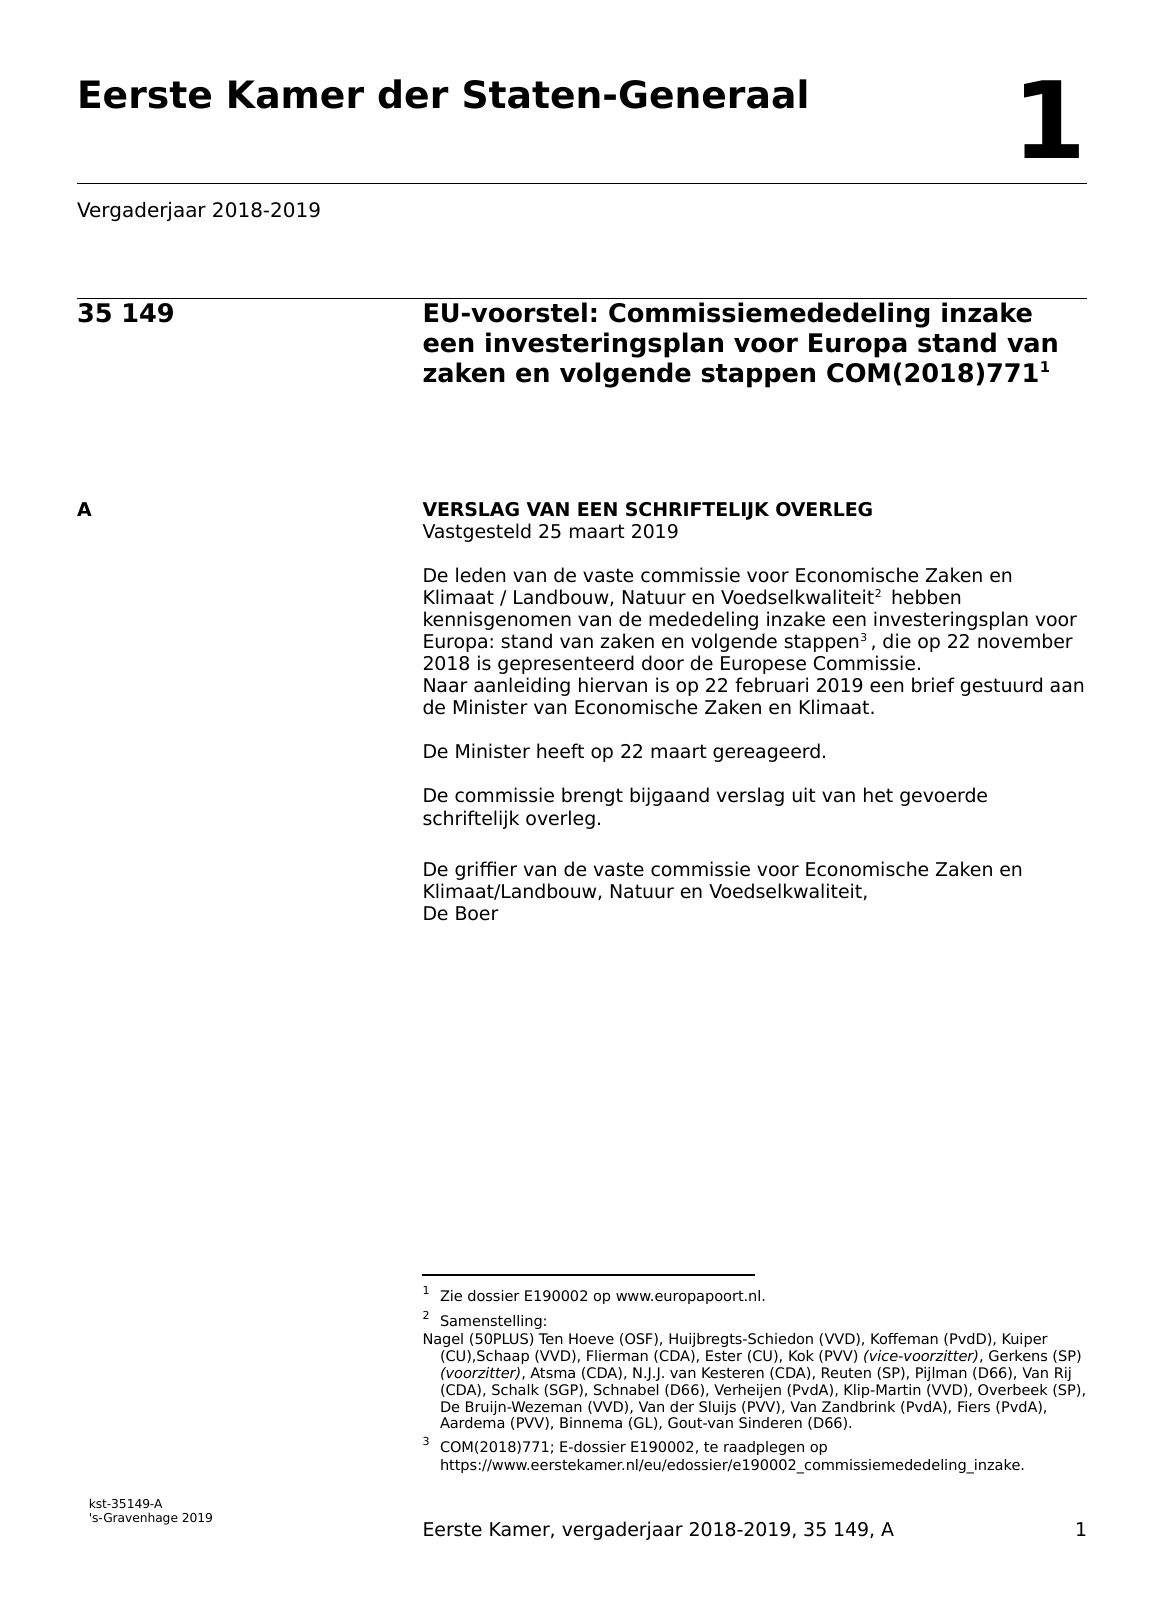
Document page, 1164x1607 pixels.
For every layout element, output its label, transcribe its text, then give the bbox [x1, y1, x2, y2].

text De commissie brengt bijgaand verslag uit van het gevoerde schriftelijk overleg. [422, 785, 1087, 829]
text Nagel (50PLUS) Ten Hoeve (OSF), Huijbregts-Schiedon (VVD), Koffeman (PvdD), Kuiper (CU),Schaap (VVD), Flierman (CDA), Ester (CU), Kok (PVV) (vice-voorzitter), Gerkens (SP) (voorzitter), Atsma (CDA), N.J.J. van Kesteren (CDA), Reuten (SP), Pijlman (D66), Van Rij (CDA), Schalk (SGP), Schnabel (D66), Verheijen (PvdA), Klip-Martin (VVD), Overbeek (SP), De Bruijn-Wezeman (VVD), Van der Sluijs (PVV), Van Zandbrink (PvdA), Fiers (PvdA), Aardema (PVV), Binnema (GL), Gout-van Sinderen (D66). [422, 1331, 1087, 1432]
text COM(2018)771; E-dossier E190002, te raadplegen op https://www.eerstekamer.nl/eu/edossier/e190002_commissiemededeling_inzake. [422, 1435, 1087, 1474]
text Naar aanleiding hiervan is op 22 februari 2019 een brief gestuurd aan de Minister van Economische Zaken en Klimaat. [422, 675, 1087, 719]
text Samenstelling: [422, 1309, 1087, 1331]
subtitle 35 149 EU-voorstel: Commissiemededeling inzake een investeringsplan voor Europa stand van zaken en volgende stappen COM(2018)771 [77, 299, 1087, 388]
table_header 1 [886, 59, 1087, 183]
table_cell Vergaderjaar 2018-2019 [77, 184, 1087, 298]
subtitle A VERSLAG VAN EEN SCHRIFTELIJK OVERLEG [77, 499, 1087, 521]
text De leden van de vaste commissie voor Economische Zaken en Klimaat / Landbouw, Natuur en Voedselkwaliteit hebben kennisgenomen van de mededeling inzake een investeringsplan voor Europa: stand van zaken en volgende stappen, die op 22 november 2018 is gepresenteerd door de Europese Commissie. [422, 565, 1087, 675]
text 's-Gravenhage 2019 [88, 1511, 323, 1525]
text Zie dossier E190002 op www.europapoort.nl. [422, 1284, 1087, 1306]
text De Minister heeft op 22 maart gereageerd. [422, 741, 1087, 763]
text Vastgesteld 25 maart 2019 [422, 521, 1087, 543]
table_header Eerste Kamer der Staten-Generaal [77, 59, 886, 183]
text De griffier van de vaste commissie voor Economische Zaken en Klimaat/Landbouw, Natuur en Voedselkwaliteit, De Boer [422, 859, 1087, 925]
text kst-35149-A [88, 1497, 323, 1511]
